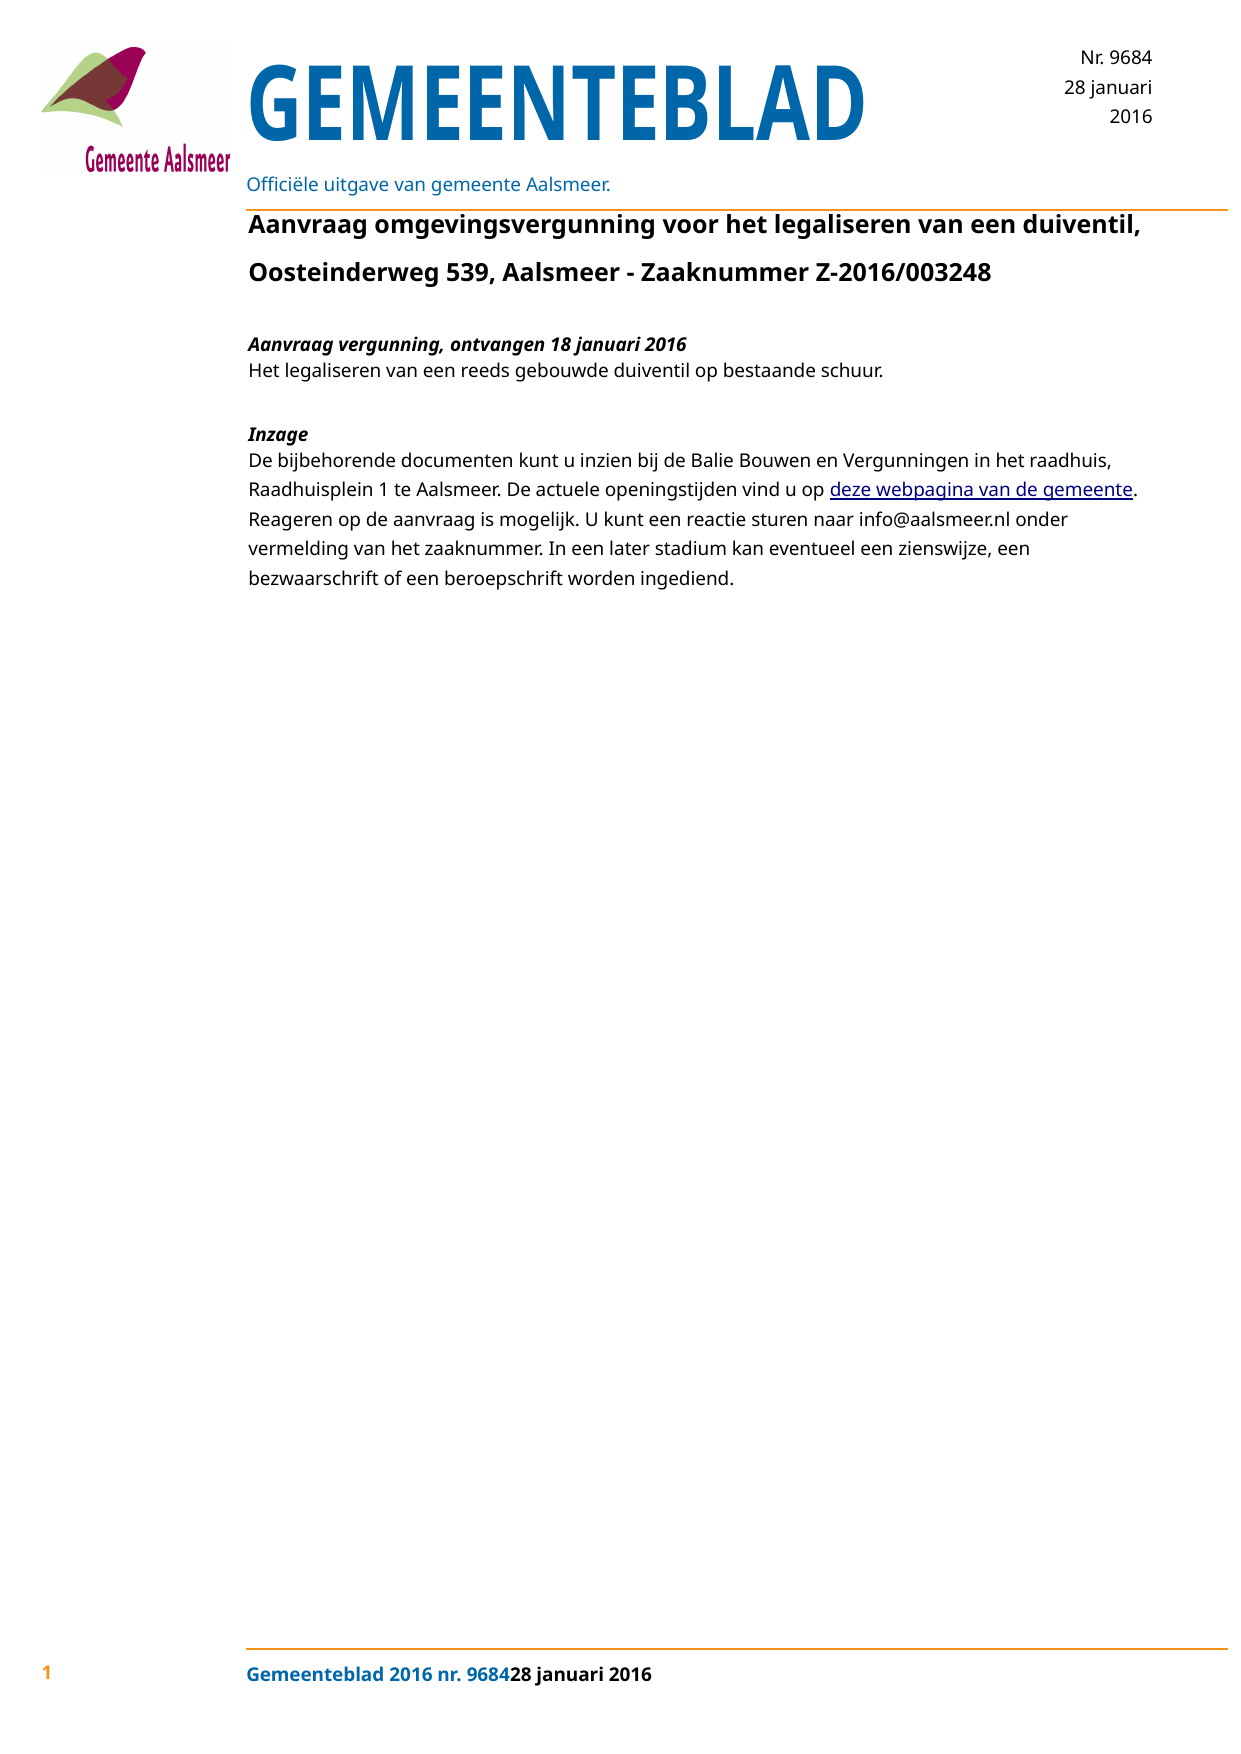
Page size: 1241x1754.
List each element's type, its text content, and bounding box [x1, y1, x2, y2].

text Aanvraag omgevingsvergunning voor het legaliseren van een duiventil, Oosteinderweg 539, Aalsmeer - Zaaknummer Z-2016/003248 [248, 211, 1152, 288]
text Inzage [248, 421, 1152, 447]
picture [41, 47, 231, 172]
text Aanvraag vergunning, ontvangen 18 januari 2016 [248, 331, 1152, 357]
text Het legaliseren van een reeds gebouwde duiventil op bestaande schuur. [248, 357, 1152, 383]
text De bijbehorende documenten kunt u inzien bij de Balie Bouwen en Vergunningen in het raadhuis, Raadhuisplein 1 te Aalsmeer. De actuele openingstijden vind u op deze webpagina van de gemeente. Reageren op de aanvraag is mogelijk. U kunt een reactie sturen naar info@aalsmeer.nl onder vermelding van het zaaknummer. In een later stadium kan eventueel een zienswijze, een bezwaarschrift of een beroepschrift worden ingediend. [248, 447, 1152, 591]
text ​ [248, 616, 1152, 641]
